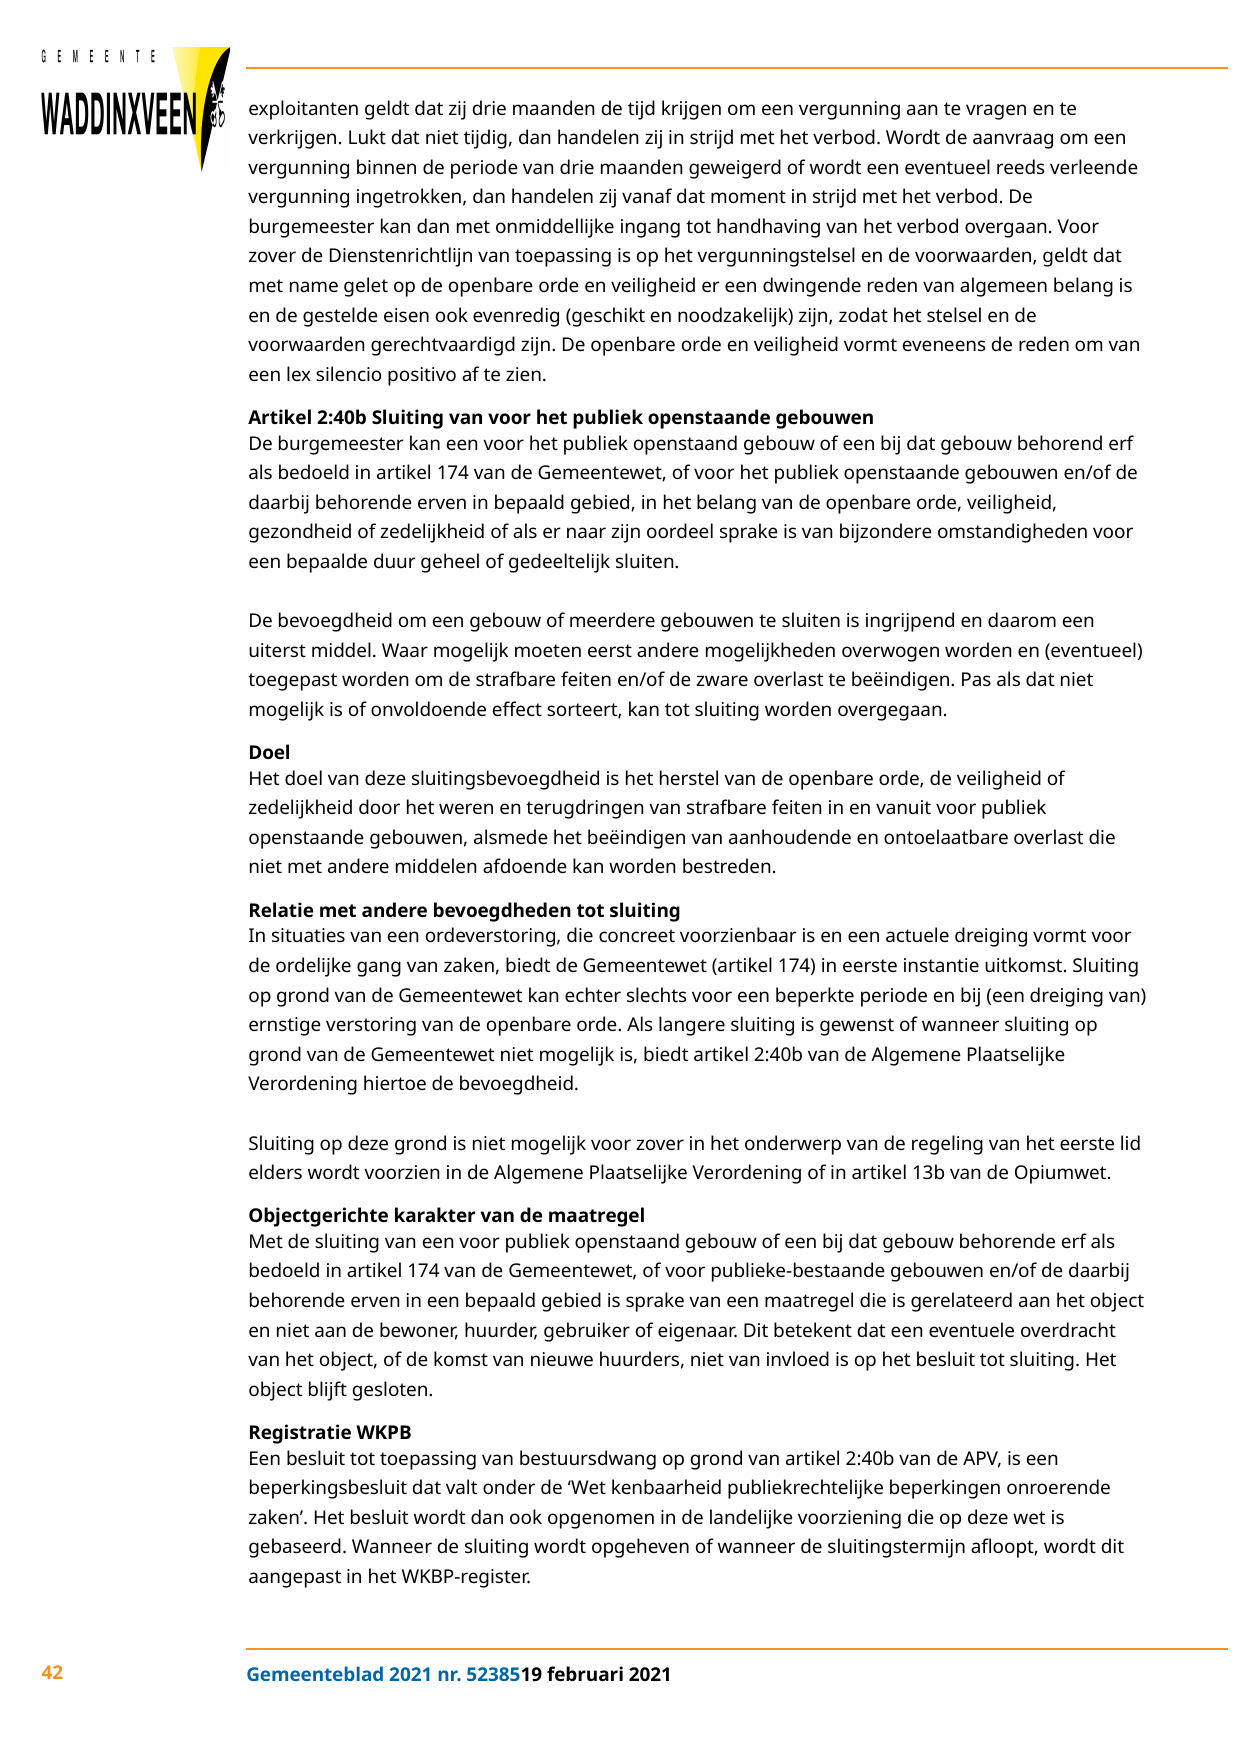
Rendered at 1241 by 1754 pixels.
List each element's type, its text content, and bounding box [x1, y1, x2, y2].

text In situaties van een ordeverstoring, die concreet voorzienbaar is en een actuele dreiging vormt voor de ordelijke gang van zaken, biedt de Gemeentewet (artikel 174) in eerste instantie uitkomst. Sluiting op grond van de Gemeentewet kan echter slechts voor een beperkte periode en bij (een dreiging van) ernstige verstoring van de openbare orde. Als langere sluiting is gewenst of wanneer sluiting op grond van de Gemeentewet niet mogelijk is, biedt artikel 2:40b van de Algemene Plaatselijke Verordening hiertoe de bevoegdheid. [248, 923, 1152, 1096]
text De bevoegdheid om een gebouw of meerdere gebouwen te sluiten is ingrijpend en daarom een uiterst middel. Waar mogelijk moeten eerst andere mogelijkheden overwogen worden en (eventueel) toegepast worden om de strafbare feiten en/of de zware overlast te beëindigen. Pas als dat niet mogelijk is of onvoldoende effect sorteert, kan tot sluiting worden overgegaan. [248, 607, 1152, 722]
text Relatie met andere bevoegdheden tot sluiting [248, 897, 1152, 923]
picture [41, 47, 231, 172]
text Een besluit tot toepassing van bestuursdwang op grond van artikel 2:40b van de APV, is een beperkingsbesluit dat valt onder de ‘Wet kenbaarheid publiekrechtelijke beperkingen onroerende zaken’. Het besluit wordt dan ook opgenomen in de landelijke voorziening die op deze wet is gebaseerd. Wanneer de sluiting wordt opgeheven of wanneer de sluitingstermijn afloopt, wordt dit aangepast in het WKBP-register. [248, 1445, 1152, 1589]
text exploitanten geldt dat zij drie maanden de tijd krijgen om een vergunning aan te vragen en te verkrijgen. Lukt dat niet tijdig, dan handelen zij in strijd met het verbod. Wordt de aanvraag om een vergunning binnen de periode van drie maanden geweigerd of wordt een eventueel reeds verleende vergunning ingetrokken, dan handelen zij vanaf dat moment in strijd met het verbod. De burgemeester kan dan met onmiddellijke ingang tot handhaving van het verbod overgaan. Voor zover de Dienstenrichtlijn van toepassing is op het vergunningstelsel en de voorwaarden, geldt dat met name gelet op de openbare orde en veiligheid er een dwingende reden van algemeen belang is en de gestelde eisen ook evenredig (geschikt en noodzakelijk) zijn, zodat het stelsel en de voorwaarden gerechtvaardigd zijn. De openbare orde en veiligheid vormt eveneens de reden om van een lex silencio positivo af te zien. [248, 95, 1152, 387]
text Het doel van deze sluitingsbevoegdheid is het herstel van de openbare orde, de veiligheid of zedelijkheid door het weren en terugdringen van strafbare feiten in en vanuit voor publiek openstaande gebouwen, alsmede het beëindigen van aanhoudende en ontoelaatbare overlast die niet met andere middelen afdoende kan worden bestreden. [248, 765, 1152, 879]
text Met de sluiting van een voor publiek openstaand gebouw of een bij dat gebouw behorende erf als bedoeld in artikel 174 van de Gemeentewet, of voor publieke-bestaande gebouwen en/of de daarbij behorende erven in een bepaald gebied is sprake van een maatregel die is gerelateerd aan het object en niet aan de bewoner, huurder, gebruiker of eigenaar. Dit betekent dat een eventuele overdracht van het object, of de komst van nieuwe huurders, niet van invloed is op het besluit tot sluiting. Het object blijft gesloten. [248, 1228, 1152, 1402]
text Doel [248, 739, 1152, 765]
text Sluiting op deze grond is niet mogelijk voor zover in het onderwerp van de regeling van het eerste lid elders wordt voorzien in de Algemene Plaatselijke Verordening of in artikel 13b van de Opiumwet. [248, 1130, 1152, 1185]
text Registratie WKPB [248, 1419, 1152, 1445]
text Artikel 2:40b Sluiting van voor het publiek openstaande gebouwen [248, 404, 1152, 430]
text De burgemeester kan een voor het publiek openstaand gebouw of een bij dat gebouw behorend erf als bedoeld in artikel 174 van de Gemeentewet, of voor het publiek openstaande gebouwen en/of de daarbij behorende erven in bepaald gebied, in het belang van de openbare orde, veiligheid, gezondheid of zedelijkheid of als er naar zijn oordeel sprake is van bijzondere omstandigheden voor een bepaalde duur geheel of gedeeltelijk sluiten. [248, 430, 1152, 574]
text Objectgerichte karakter van de maatregel [248, 1202, 1152, 1228]
